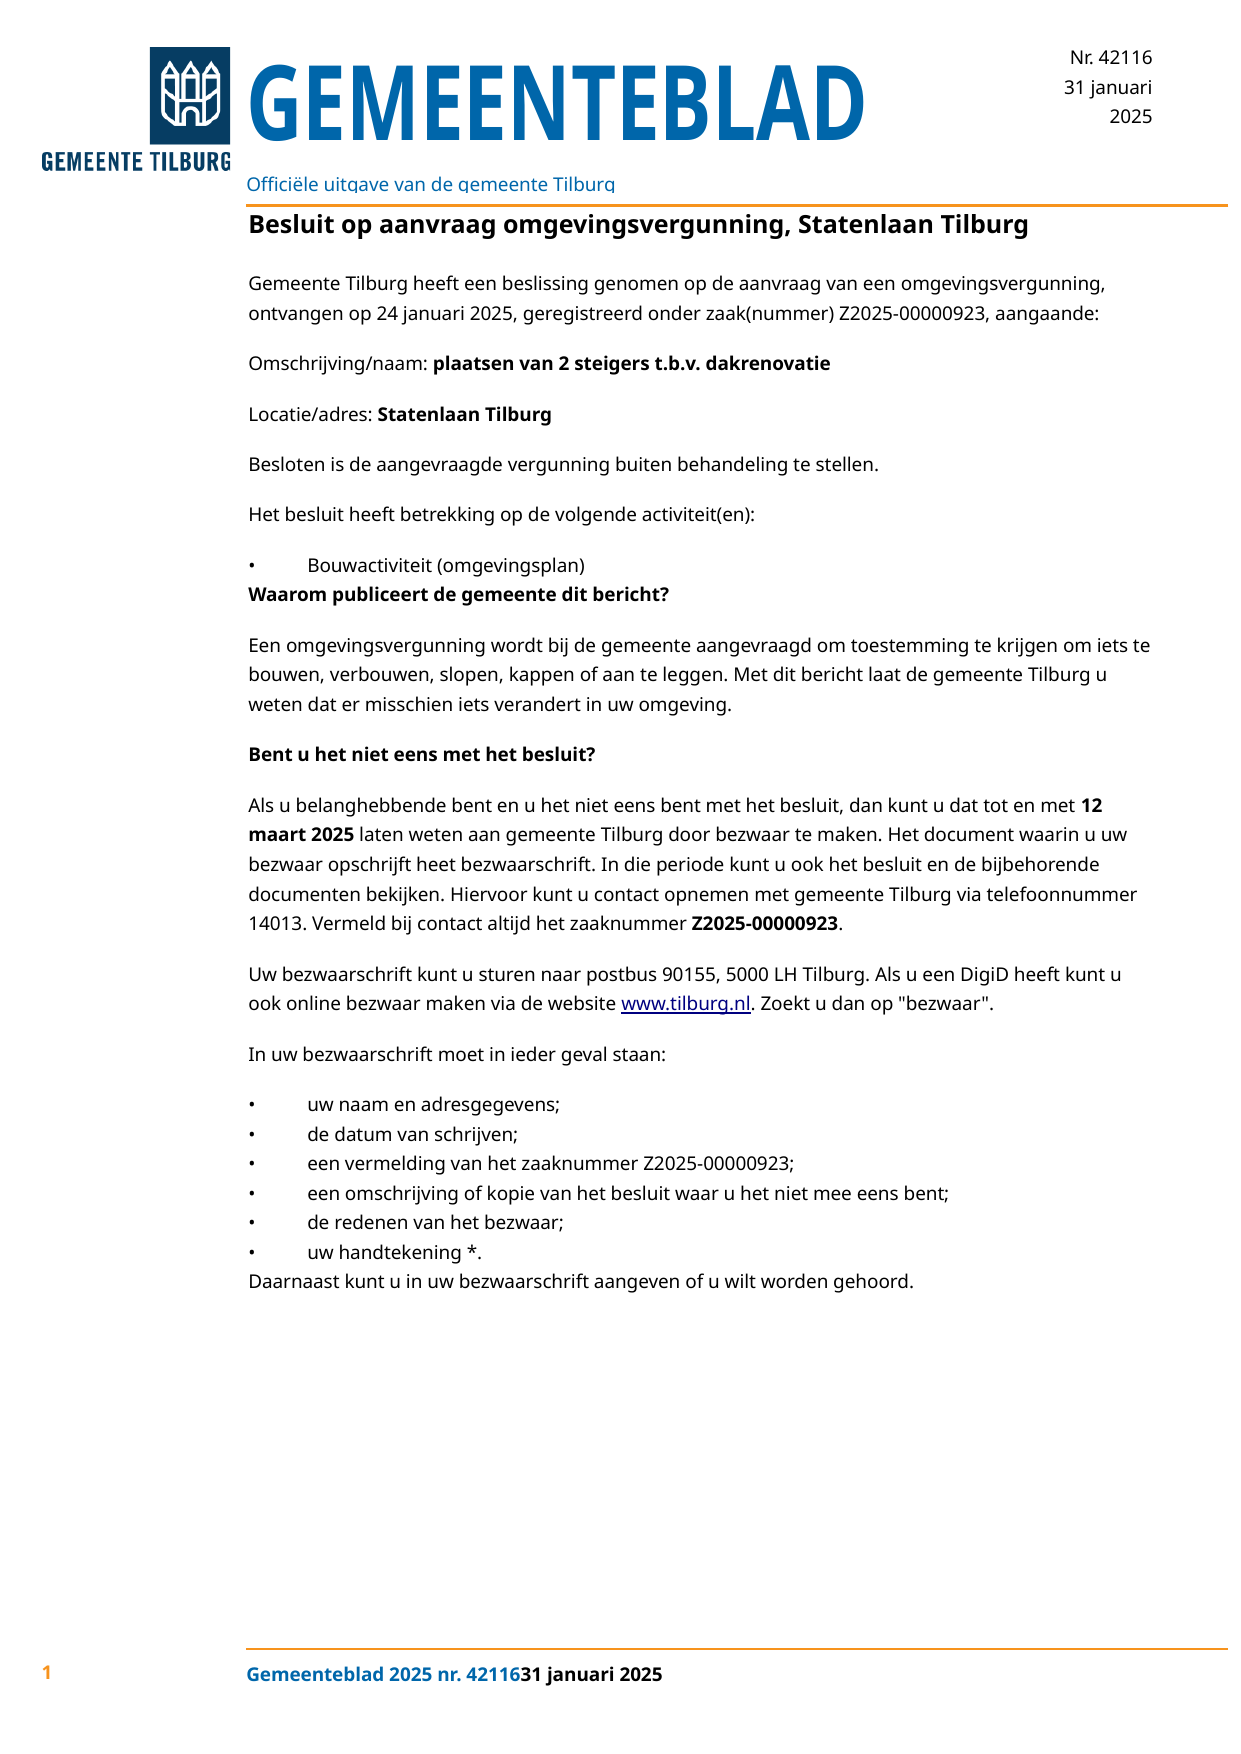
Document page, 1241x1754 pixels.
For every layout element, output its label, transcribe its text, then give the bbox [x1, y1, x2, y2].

list een vermelding van het zaaknummer Z2025-00000923; [248, 1150, 1152, 1176]
text Gemeente Tilburg heeft een beslissing genomen op de aanvraag van een omgevingsvergunning, ontvangen op 24 januari 2025, geregistreerd onder zaak(nummer) Z2025-00000923, aangaande: [248, 270, 1152, 326]
text Omschrijving/naam: plaatsen van 2 steigers t.b.v. dakrenovatie [248, 350, 1152, 376]
list de redenen van het bezwaar; [248, 1209, 1152, 1235]
list de datum van schrijven; [248, 1121, 1152, 1146]
list Bouwactiviteit (omgevingsplan) [248, 552, 1152, 578]
text Besloten is de aangevraagde vergunning buiten behandeling te stellen. [248, 451, 1152, 477]
text Uw bezwaarschrift kunt u sturen naar postbus 90155, 5000 LH Tilburg. Als u een DigiD heeft kunt u ook online bezwaar maken via de website www.tilburg.nl. Zoekt u dan op "bezwaar". [248, 961, 1152, 1016]
text Het besluit heeft betrekking op de volgende activiteit(en): [248, 502, 1152, 527]
text Waarom publiceert de gemeente dit bericht? [248, 582, 1152, 607]
picture [41, 47, 231, 172]
text Locatie/adres: Statenlaan Tilburg [248, 401, 1152, 426]
list uw handtekening *. [248, 1239, 1152, 1265]
list een omschrijving of kopie van het besluit waar u het niet mee eens bent; [248, 1180, 1152, 1206]
text Bent u het niet eens met het besluit? [248, 742, 1152, 767]
text Als u belanghebbende bent en u het niet eens bent met het besluit, dan kunt u dat tot en met 12 maart 2025 laten weten aan gemeente Tilburg door bezwaar te maken. Het document waarin u uw bezwaar opschrijft heet bezwaarschrift. In die periode kunt u ook het besluit en de bijbehorende documenten bekijken. Hiervoor kunt u contact opnemen met gemeente Tilburg via telefoonnummer 14013. Vermeld bij contact altijd het zaaknummer Z2025-00000923. [248, 792, 1152, 936]
text Een omgevingsvergunning wordt bij de gemeente aangevraagd om toestemming te krijgen om iets te bouwen, verbouwen, slopen, kappen of aan te leggen. Met dit bericht laat de gemeente Tilburg u weten dat er misschien iets verandert in uw omgeving. [248, 632, 1152, 717]
text Daarnaast kunt u in uw bezwaarschrift aangeven of u wilt worden gehoord. [248, 1269, 1152, 1294]
text Besluit op aanvraag omgevingsvergunning, Statenlaan Tilburg [248, 207, 1152, 241]
list uw naam en adresgegevens; [248, 1091, 1152, 1117]
text In uw bezwaarschrift moet in ieder geval staan: [248, 1041, 1152, 1066]
